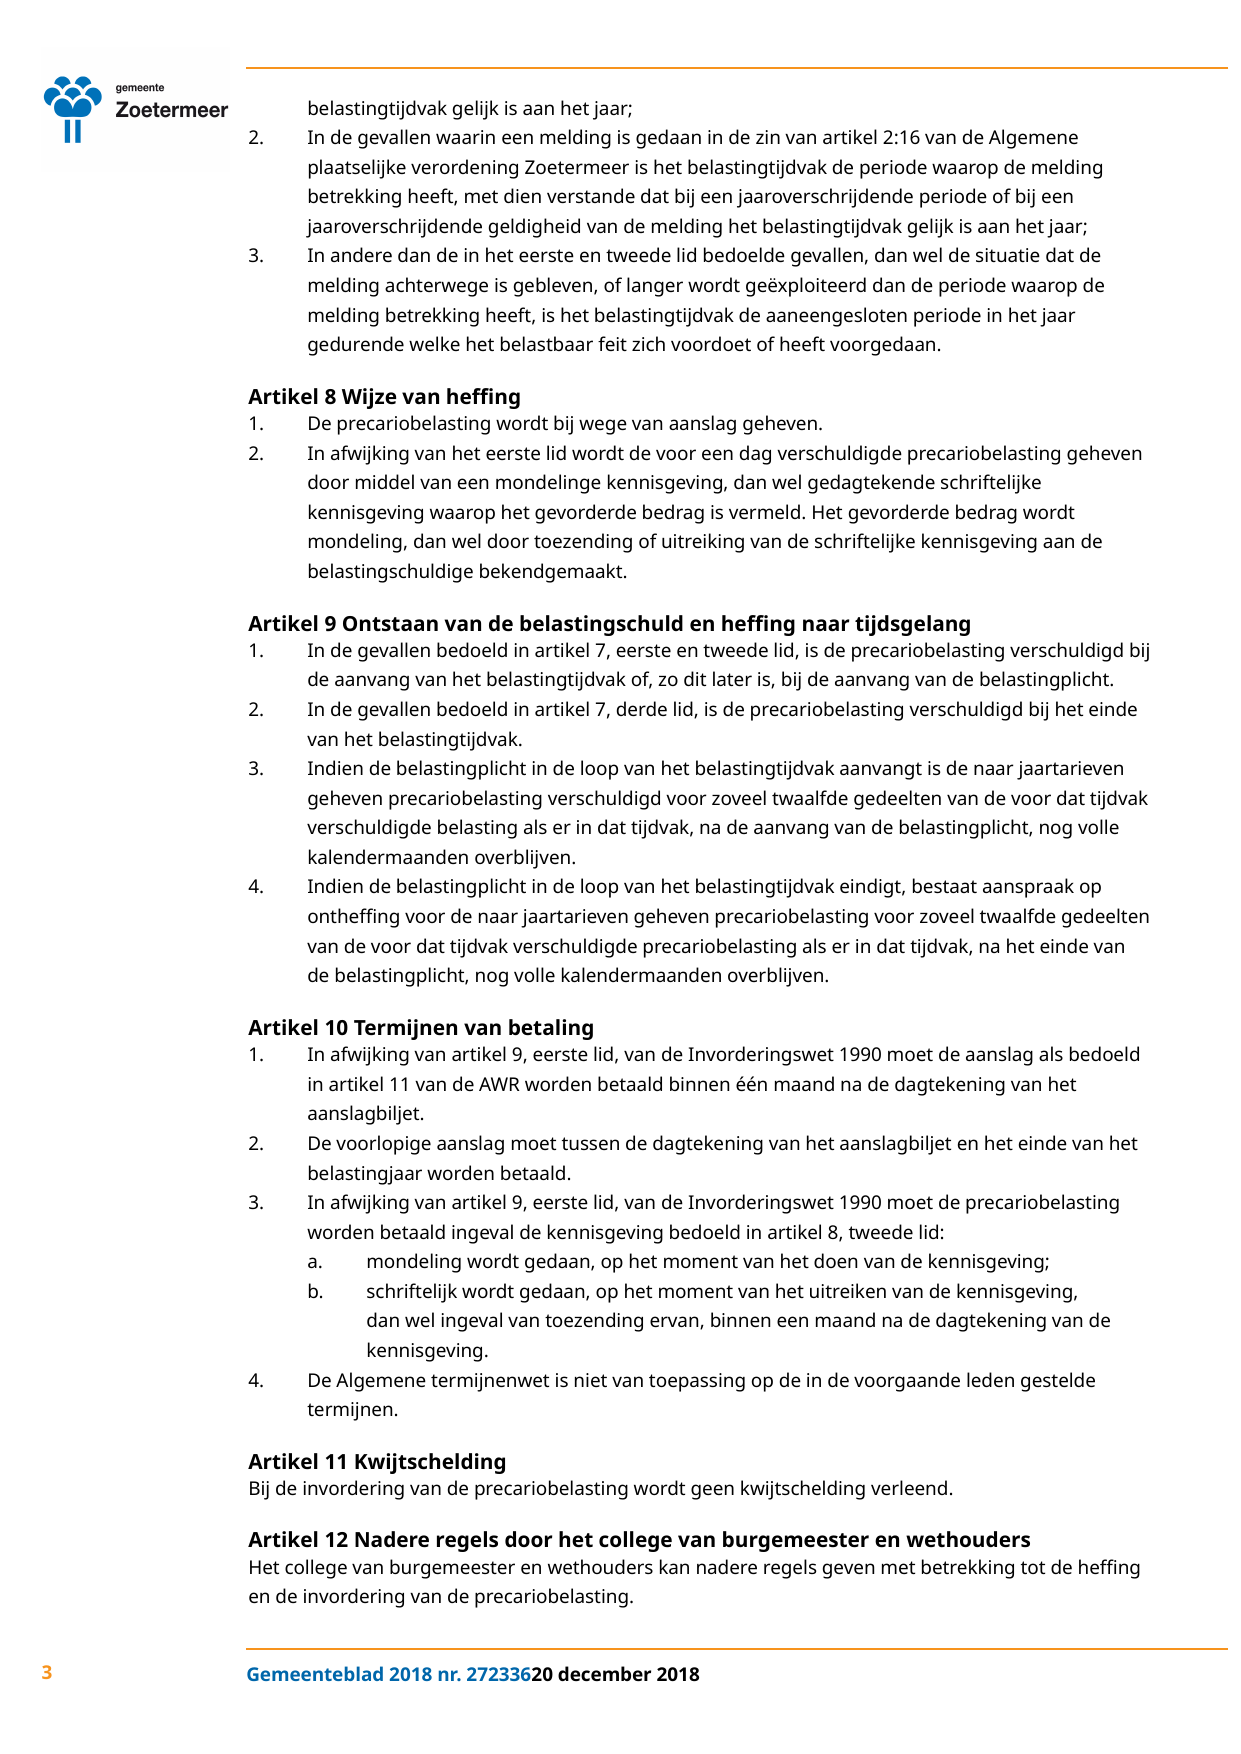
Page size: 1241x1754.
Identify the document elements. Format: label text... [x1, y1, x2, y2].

list In de gevallen bedoeld in artikel 7, eerste en tweede lid, is de precariobelasting verschuldigd bij de aanvang van het belastingtijdvak of, zo dit later is, bij de aanvang van de belastingplicht. [248, 637, 1152, 692]
list In afwijking van artikel 9, eerste lid, van de Invorderingswet 1990 moet de aanslag als bedoeld in artikel 11 van de AWR worden betaald binnen één maand na de dagtekening van het aanslagbiljet. [248, 1041, 1152, 1126]
list In andere dan de in het eerste en tweede lid bedoelde gevallen, dan wel de situatie dat de melding achterwege is gebleven, of langer wordt geëxploiteerd dan de periode waarop de melding betrekking heeft, is het belastingtijdvak de aaneengesloten periode in het jaar gedurende welke het belastbaar feit zich voordoet of heeft voorgedaan. [248, 243, 1152, 357]
list In afwijking van artikel 9, eerste lid, van de Invorderingswet 1990 moet de precariobelasting worden betaald ingeval de kennisgeving bedoeld in artikel 8, tweede lid: [248, 1189, 1152, 1244]
text Artikel 9 Ontstaan van de belastingschuld en heffing naar tijdsgelang [248, 609, 1152, 637]
text Het college van burgemeester en wethouders kan nadere regels geven met betrekking tot de heffing en de invordering van de precariobelasting. [248, 1554, 1152, 1609]
list schriftelijk wordt gedaan, op het moment van het uitreiken van de kennisgeving, [307, 1278, 1152, 1304]
text Artikel 10 Termijnen van betaling [248, 1013, 1152, 1041]
list De voorlopige aanslag moet tussen de dagtekening van het aanslagbiljet en het einde van het belastingjaar worden betaald. [248, 1130, 1152, 1185]
text Artikel 8 Wijze van heffing [248, 382, 1152, 410]
list De Algemene termijnenwet is niet van toepassing op de in de voorgaande leden gestelde termijnen. [248, 1367, 1152, 1422]
list In de gevallen bedoeld in artikel 7, derde lid, is de precariobelasting verschuldigd bij het einde van het belastingtijdvak. [248, 696, 1152, 752]
text Bij de invordering van de precariobelasting wordt geen kwijtschelding verleend. [248, 1475, 1152, 1501]
list belastingtijdvak gelijk is aan het jaar; [248, 95, 1152, 121]
list Indien de belastingplicht in de loop van het belastingtijdvak aanvangt is de naar jaartarieven geheven precariobelasting verschuldigd voor zoveel twaalfde gedeelten van de voor dat tijdvak verschuldigde belasting als er in dat tijdvak, na de aanvang van de belastingplicht, nog volle kalendermaanden overblijven. [248, 755, 1152, 870]
list In de gevallen waarin een melding is gedaan in de zin van artikel 2:16 van de Algemene plaatselijke verordening Zoetermeer is het belastingtijdvak de periode waarop de melding betrekking heeft, met dien verstande dat bij een jaaroverschrijdende periode of bij een jaaroverschrijdende geldigheid van de melding het belastingtijdvak gelijk is aan het jaar; [248, 124, 1152, 239]
list Indien de belastingplicht in de loop van het belastingtijdvak eindigt, bestaat aanspraak op ontheffing voor de naar jaartarieven geheven precariobelasting voor zoveel twaalfde gedeelten van de voor dat tijdvak verschuldigde precariobelasting als er in dat tijdvak, na het einde van de belastingplicht, nog volle kalendermaanden overblijven. [248, 874, 1152, 988]
list De precariobelasting wordt bij wege van aanslag geheven. [248, 410, 1152, 436]
text Artikel 11 Kwijtschelding [248, 1447, 1152, 1475]
list In afwijking van het eerste lid wordt de voor een dag verschuldigde precariobelasting geheven door middel van een mondelinge kennisgeving, dan wel gedagtekende schriftelijke kennisgeving waarop het gevorderde bedrag is vermeld. Het gevorderde bedrag wordt mondeling, dan wel door toezending of uitreiking van de schriftelijke kennisgeving aan de belastingschuldige bekendgemaakt. [248, 440, 1152, 584]
text Artikel 12 Nadere regels door het college van burgemeester en wethouders [248, 1526, 1152, 1554]
list dan wel ingeval van toezending ervan, binnen een maand na de dagtekening van de kennisgeving. [307, 1308, 1152, 1363]
list mondeling wordt gedaan, op het moment van het doen van de kennisgeving; [307, 1248, 1152, 1274]
picture [41, 47, 231, 172]
